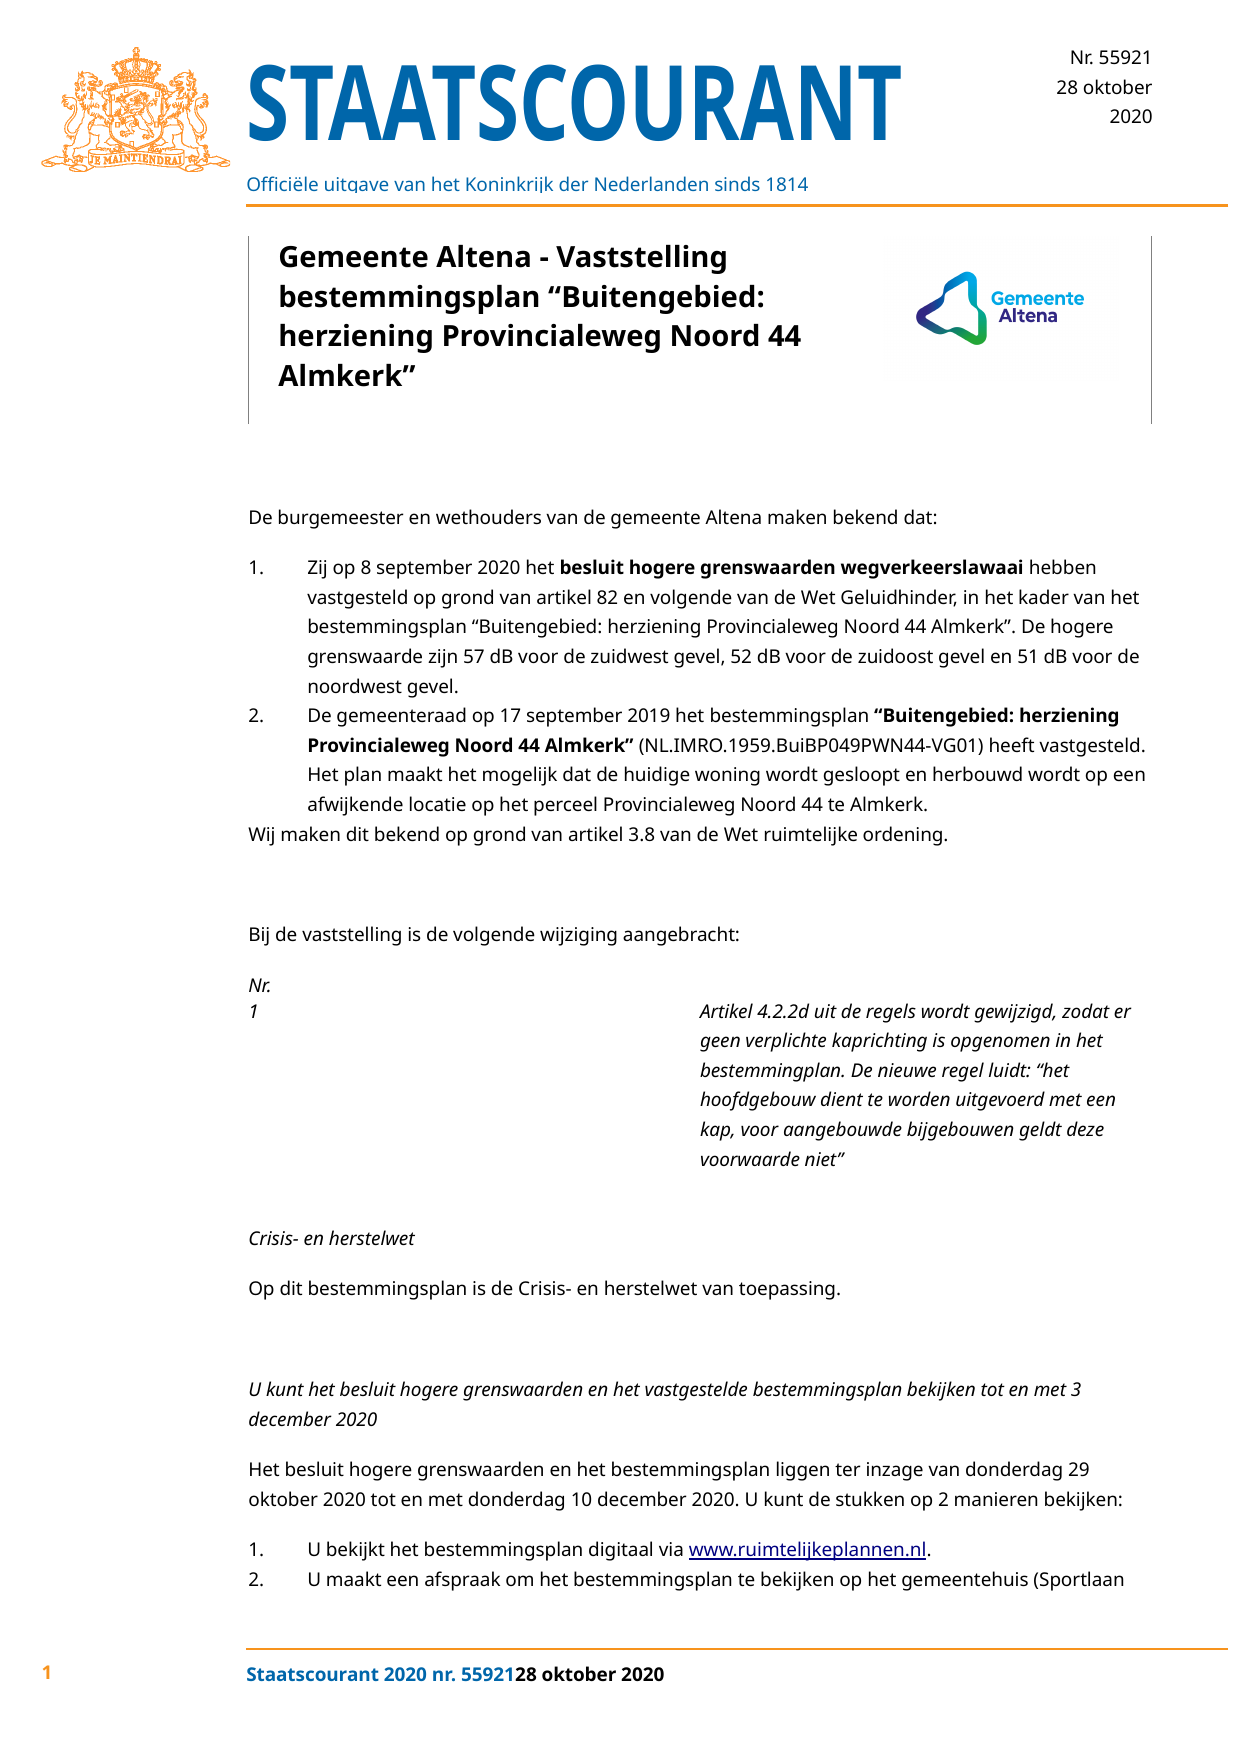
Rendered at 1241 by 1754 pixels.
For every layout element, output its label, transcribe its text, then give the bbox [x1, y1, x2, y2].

table_header [700, 972, 1152, 998]
picture [882, 236, 1119, 381]
table_header Gemeente Altena - Vaststelling bestemmingsplan “Buitengebied: herziening Provincialeweg Noord 44 Almkerk” [249, 236, 850, 424]
text U kunt het besluit hogere grenswaarden en het vastgestelde bestemmingsplan bekijken tot en met 3 december 2020 [248, 1376, 1152, 1432]
table_header [850, 236, 1151, 424]
list De gemeenteraad op 17 september 2019 het bestemmingsplan “Buitengebied: herziening Provincialeweg Noord 44 Almkerk” (NL.IMRO.1959.BuiBP049PWN44-VG01) heeft vastgesteld. Het plan maakt het mogelijk dat de huidige woning wordt gesloopt en herbouwd wordt op een afwijkende locatie op het perceel Provincialeweg Noord 44 te Almkerk. [248, 702, 1152, 817]
table_cell Artikel 4.2.2d uit de regels wordt gewijzigd, zodat er geen verplichte kaprichting is opgenomen in het bestemmingplan. De nieuwe regel luidt: “het hoofdgebouw dient te worden uitgevoerd met een kap, voor aangebouwde bijgebouwen geldt deze voorwaarde niet” [700, 998, 1152, 1171]
text Bij de vaststelling is de volgende wijziging aangebracht: [248, 922, 1152, 947]
text De burgemeester en wethouders van de gemeente Altena maken bekend dat: [248, 504, 1152, 530]
picture [41, 47, 231, 172]
table_cell 1 [248, 998, 700, 1171]
text Crisis- en herstelwet [248, 1225, 1152, 1251]
list U bekijkt het bestemmingsplan digitaal via www.ruimtelijkeplannen.nl. [248, 1536, 1152, 1562]
text Op dit bestemmingsplan is de Crisis- en herstelwet van toepassing. [248, 1276, 1152, 1301]
list Zij op 8 september 2020 het besluit hogere grenswaarden wegverkeerslawaai hebben vastgesteld op grond van artikel 82 en volgende van de Wet Geluidhinder, in het kader van het bestemmingsplan “Buitengebied: herziening Provincialeweg Noord 44 Almkerk”. De hogere grenswaarde zijn 57 dB voor de zuidwest gevel, 52 dB voor de zuidoost gevel en 51 dB voor de noordwest gevel. [248, 554, 1152, 698]
table_header Nr. [248, 972, 700, 998]
list U maakt een afspraak om het bestemmingsplan te bekijken op het gemeentehuis (Sportlaan [248, 1566, 1152, 1592]
text Het besluit hogere grenswaarden en het bestemmingsplan liggen ter inzage van donderdag 29 oktober 2020 tot en met donderdag 10 december 2020. U kunt de stukken op 2 manieren bekijken: [248, 1456, 1152, 1512]
text Wij maken dit bekend op grond van artikel 3.8 van de Wet ruimtelijke ordening. [248, 821, 1152, 846]
